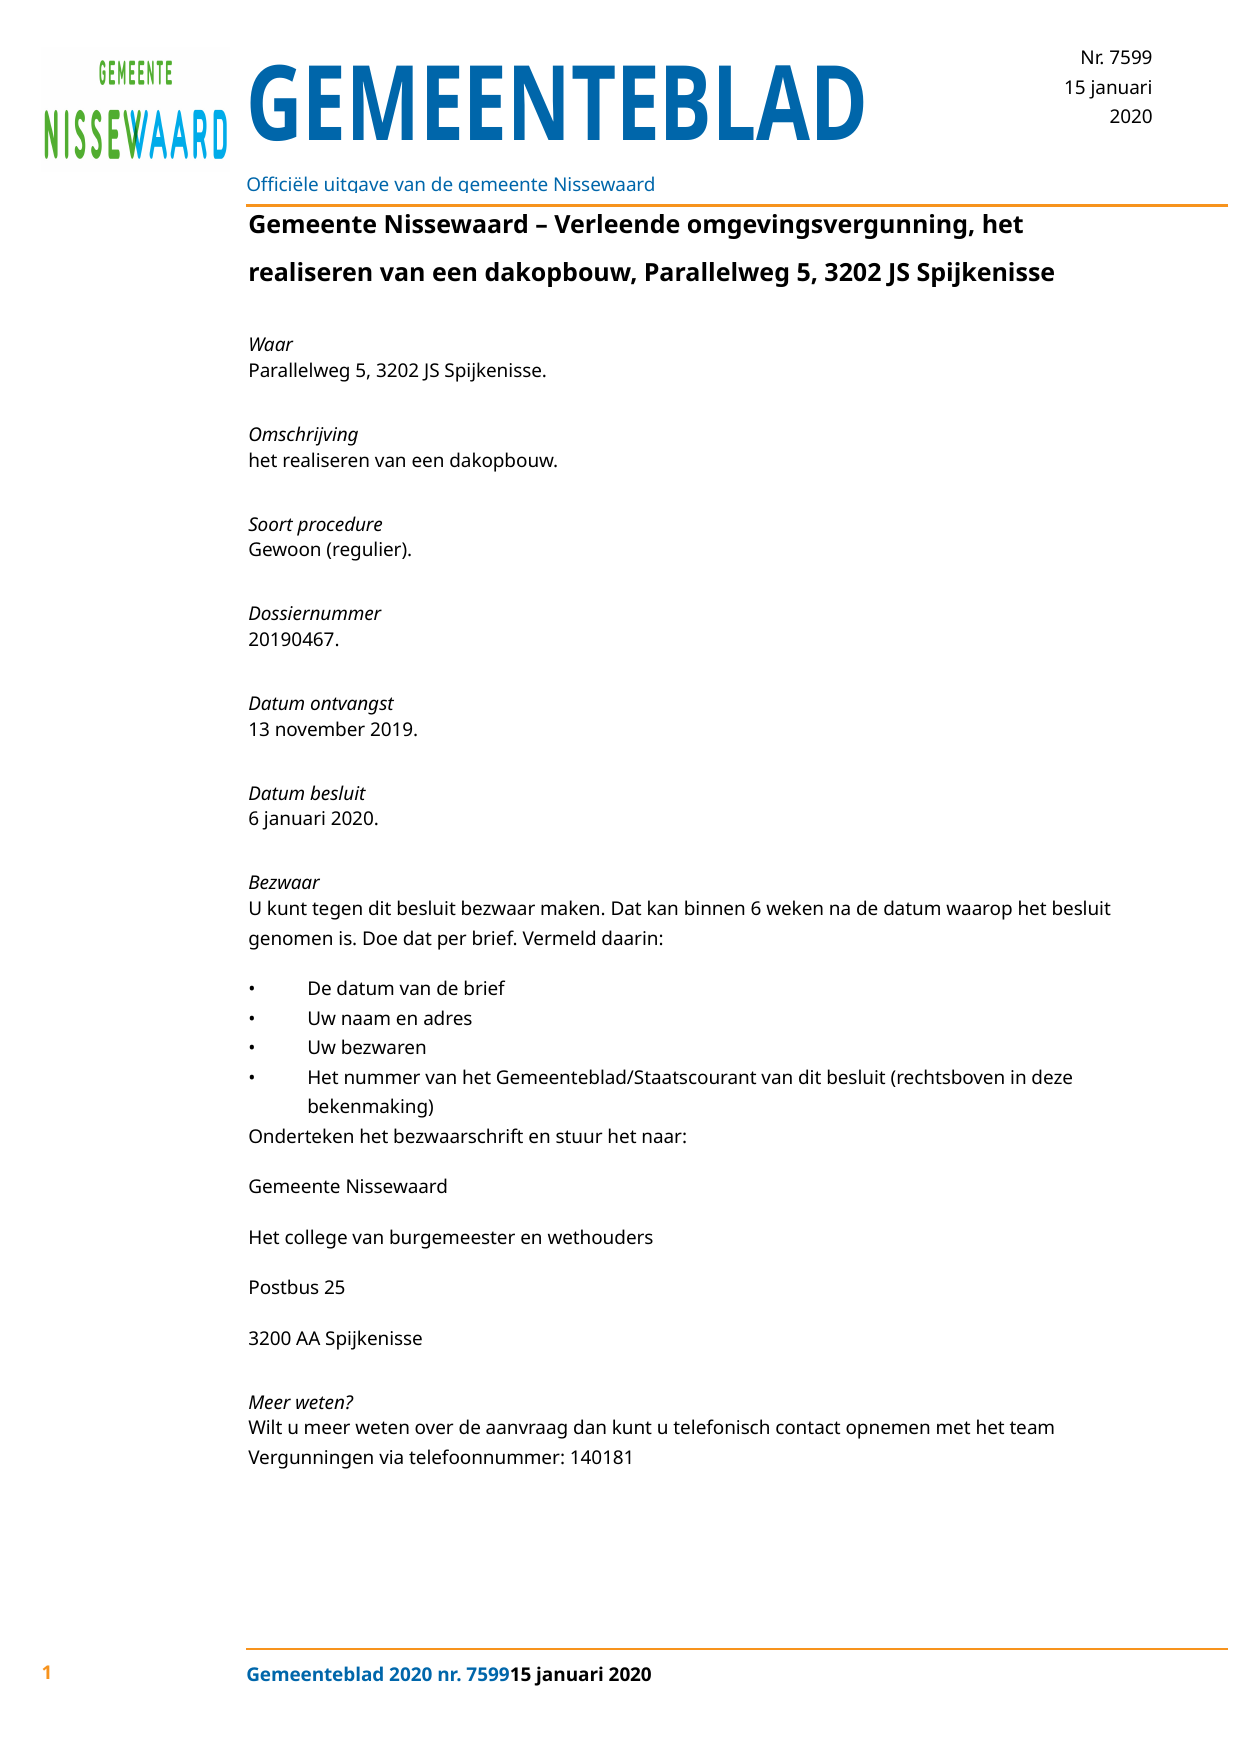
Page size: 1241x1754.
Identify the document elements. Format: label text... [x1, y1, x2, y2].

text 3200 AA Spijkenisse [248, 1325, 1152, 1351]
text Gemeente Nissewaard [248, 1174, 1152, 1199]
text Datum besluit [248, 780, 1152, 806]
text 6 januari 2020. [248, 806, 1152, 831]
text Wilt u meer weten over de aanvraag dan kunt u telefonisch contact opnemen met het team Vergunningen via telefoonnummer: 140181 [248, 1414, 1152, 1470]
text U kunt tegen dit besluit bezwaar maken. Dat kan binnen 6 weken na de datum waarop het besluit genomen is. Doe dat per brief. Vermeld daarin: [248, 895, 1152, 951]
text Waar [248, 331, 1152, 357]
text Parallelweg 5, 3202 JS Spijkenisse. [248, 357, 1152, 383]
picture [41, 47, 231, 172]
list Het nummer van het Gemeenteblad/Staatscourant van dit besluit (rechtsboven in deze bekenmaking) [248, 1064, 1152, 1119]
text Gemeente Nissewaard – Verleende omgevingsvergunning, het realiseren van een dakopbouw, Parallelweg 5, 3202 JS Spijkenisse [248, 207, 1152, 288]
text Dossiernummer [248, 601, 1152, 626]
text Datum ontvangst [248, 690, 1152, 716]
list Uw naam en adres [248, 1005, 1152, 1031]
text Meer weten? [248, 1389, 1152, 1414]
text Omschrijving [248, 421, 1152, 447]
text 20190467. [248, 626, 1152, 652]
text Soort procedure [248, 511, 1152, 537]
text Onderteken het bezwaarschrift en stuur het naar: [248, 1123, 1152, 1149]
text 13 november 2019. [248, 716, 1152, 742]
list De datum van de brief [248, 975, 1152, 1001]
text Bezwaar [248, 869, 1152, 895]
list Uw bezwaren [248, 1034, 1152, 1060]
text Gewoon (regulier). [248, 537, 1152, 562]
text Het college van burgemeester en wethouders [248, 1224, 1152, 1250]
text Postbus 25 [248, 1274, 1152, 1300]
text het realiseren van een dakopbouw. [248, 447, 1152, 473]
